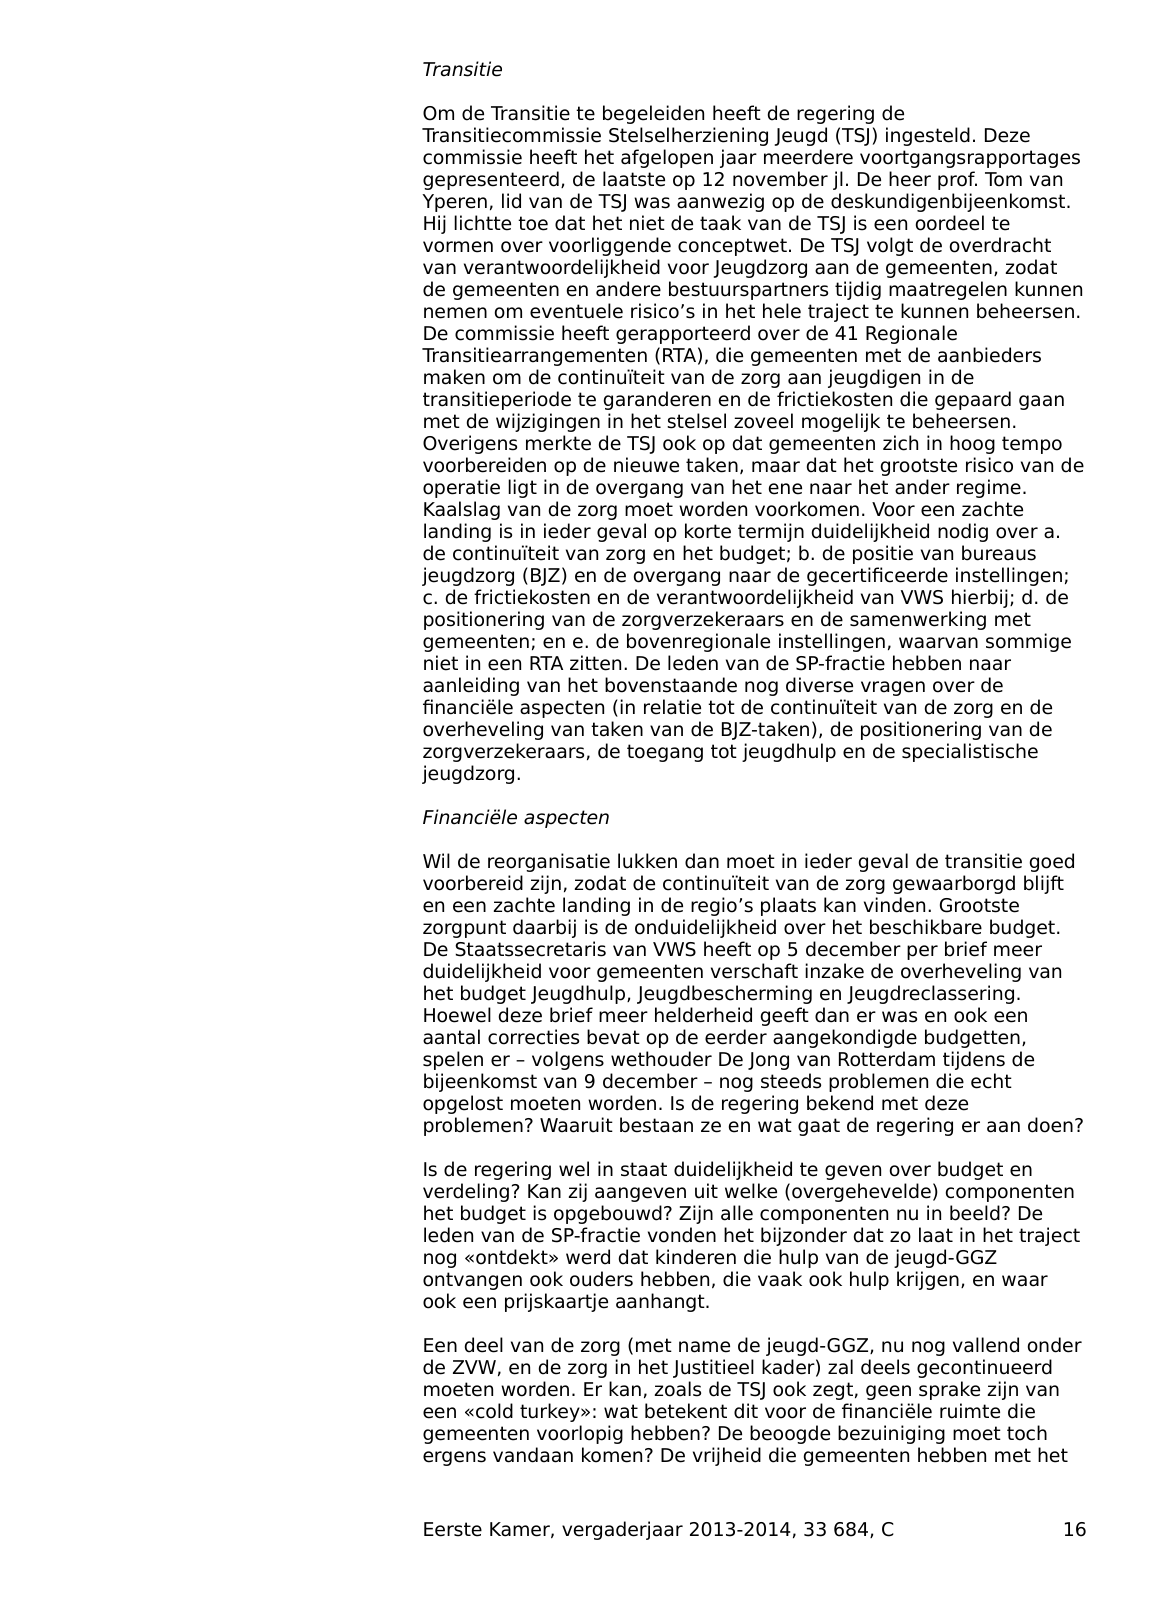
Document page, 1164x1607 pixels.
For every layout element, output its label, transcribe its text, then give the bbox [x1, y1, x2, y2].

subtitle Financiële aspecten [422, 807, 1087, 829]
subtitle Transitie [422, 59, 1087, 81]
text Een deel van de zorg (met name de jeugd-GGZ, nu nog vallend onder de ZVW, en de zorg in het Justitieel kader) zal deels gecontinueerd moeten worden. Er kan, zoals de TSJ ook zegt, geen sprake zijn van een «cold turkey»: wat betekent dit voor de financiële ruimte die gemeenten voorlopig hebben? De beoogde bezuiniging moet toch ergens vandaan komen? De vrijheid die gemeenten hebben met het [422, 1335, 1087, 1467]
text Wil de reorganisatie lukken dan moet in ieder geval de transitie goed voorbereid zijn, zodat de continuïteit van de zorg gewaarborgd blijft en een zachte landing in de regio’s plaats kan vinden. Grootste zorgpunt daarbij is de onduidelijkheid over het beschikbare budget. De Staatssecretaris van VWS heeft op 5 december per brief meer duidelijkheid voor gemeenten verschaft inzake de overheveling van het budget Jeugdhulp, Jeugdbescherming en Jeugdreclassering. Hoewel deze brief meer helderheid geeft dan er was en ook een aantal correcties bevat op de eerder aangekondigde budgetten, spelen er – volgens wethouder De Jong van Rotterdam tijdens de bijeenkomst van 9 december – nog steeds problemen die echt opgelost moeten worden. Is de regering bekend met deze problemen? Waaruit bestaan ze en wat gaat de regering er aan doen? [422, 851, 1087, 1137]
text Is de regering wel in staat duidelijkheid te geven over budget en verdeling? Kan zij aangeven uit welke (overgehevelde) componenten het budget is opgebouwd? Zijn alle componenten nu in beeld? De leden van de SP-fractie vonden het bijzonder dat zo laat in het traject nog «ontdekt» werd dat kinderen die hulp van de jeugd-GGZ ontvangen ook ouders hebben, die vaak ook hulp krijgen, en waar ook een prijskaartje aanhangt. [422, 1159, 1087, 1313]
text Om de Transitie te begeleiden heeft de regering de Transitiecommissie Stelselherziening Jeugd (TSJ) ingesteld. Deze commissie heeft het afgelopen jaar meerdere voortgangsrapportages gepresenteerd, de laatste op 12 november jl. De heer prof. Tom van Yperen, lid van de TSJ was aanwezig op de deskundigenbijeenkomst. Hij lichtte toe dat het niet de taak van de TSJ is een oordeel te vormen over voorliggende conceptwet. De TSJ volgt de overdracht van verantwoordelijkheid voor Jeugdzorg aan de gemeenten, zodat de gemeenten en andere bestuurspartners tijdig maatregelen kunnen nemen om eventuele risico’s in het hele traject te kunnen beheersen. De commissie heeft gerapporteerd over de 41 Regionale Transitiearrangementen (RTA), die gemeenten met de aanbieders maken om de continuïteit van de zorg aan jeugdigen in de transitieperiode te garanderen en de frictiekosten die gepaard gaan met de wijzigingen in het stelsel zoveel mogelijk te beheersen. Overigens merkte de TSJ ook op dat gemeenten zich in hoog tempo voorbereiden op de nieuwe taken, maar dat het grootste risico van de operatie ligt in de overgang van het ene naar het ander regime. Kaalslag van de zorg moet worden voorkomen. Voor een zachte landing is in ieder geval op korte termijn duidelijkheid nodig over a. de continuïteit van zorg en het budget; b. de positie van bureaus jeugdzorg (BJZ) en de overgang naar de gecertificeerde instellingen; c. de frictiekosten en de verantwoordelijkheid van VWS hierbij; d. de positionering van de zorgverzekeraars en de samenwerking met gemeenten; en e. de bovenregionale instellingen, waarvan sommige niet in een RTA zitten. De leden van de SP-fractie hebben naar aanleiding van het bovenstaande nog diverse vragen over de financiële aspecten (in relatie tot de continuïteit van de zorg en de overheveling van taken van de BJZ-taken), de positionering van de zorgverzekeraars, de toegang tot jeugdhulp en de specialistische jeugdzorg. [422, 103, 1087, 784]
